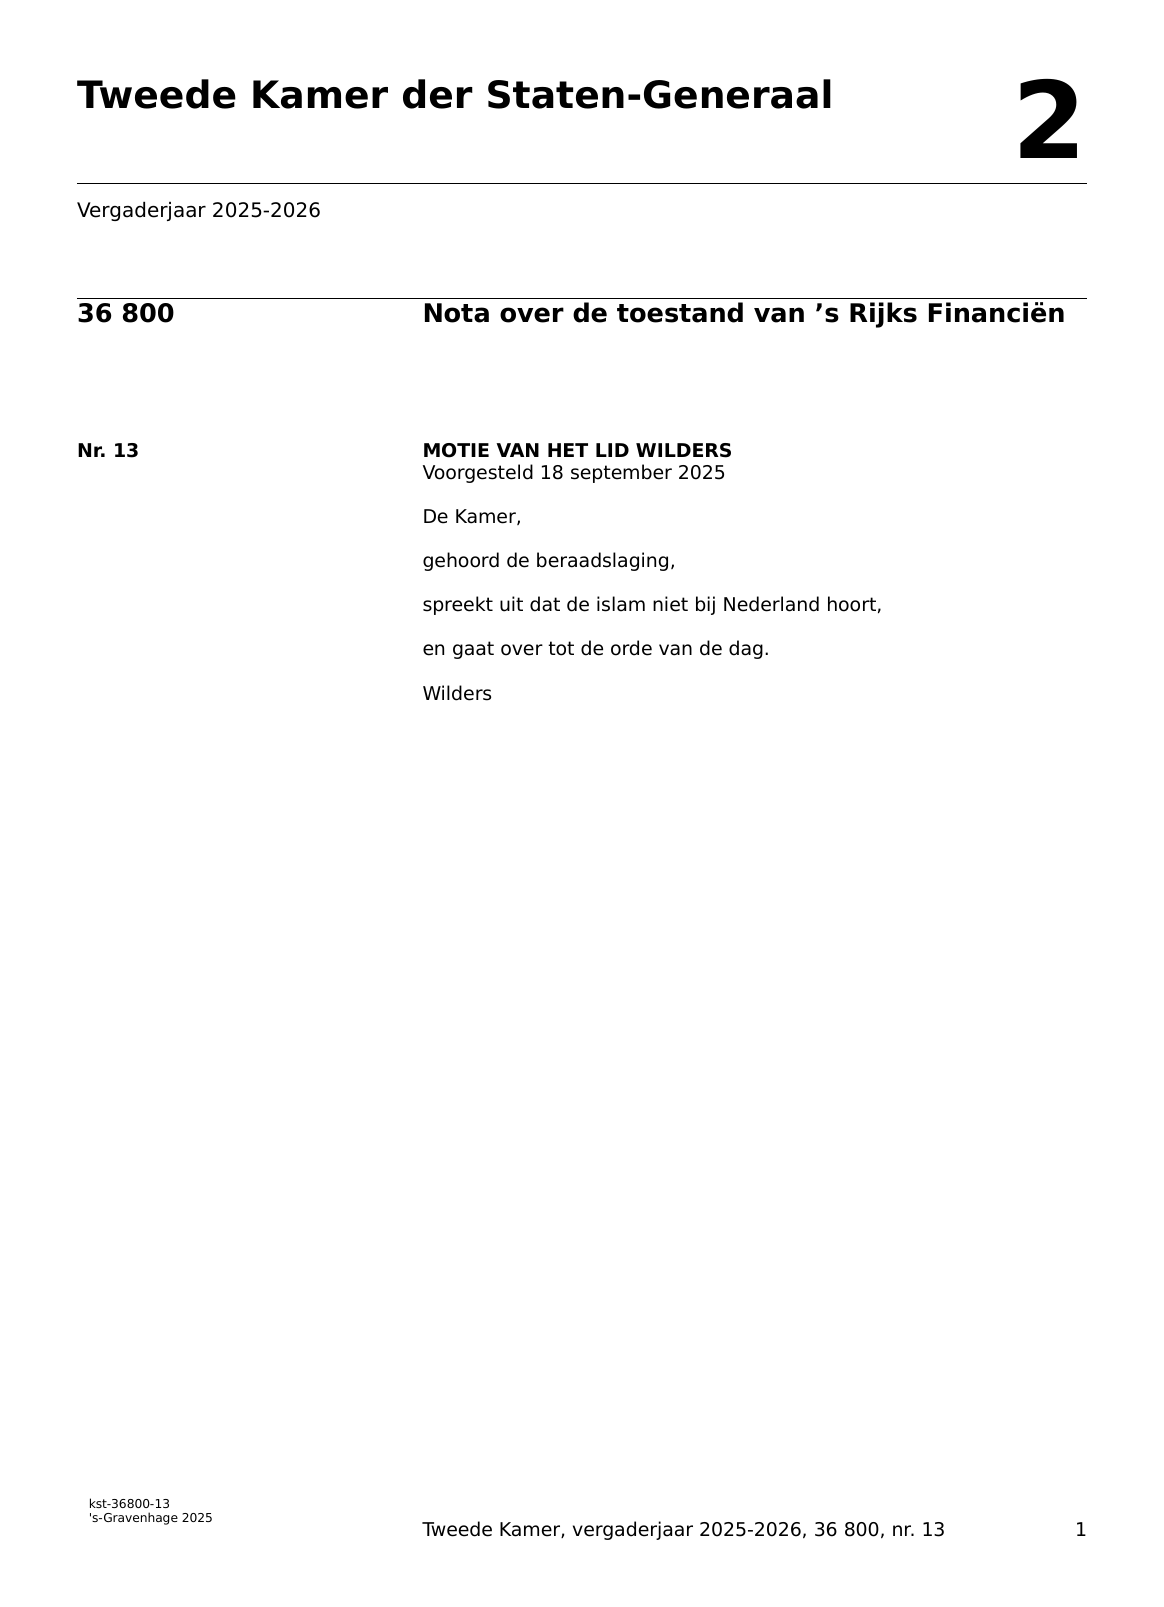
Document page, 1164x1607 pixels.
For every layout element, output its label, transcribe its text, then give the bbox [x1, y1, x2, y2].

table_header Tweede Kamer der Staten-Generaal [77, 59, 886, 183]
text spreekt uit dat de islam niet bij Nederland hoort, [422, 594, 1087, 616]
table_cell Vergaderjaar 2025-2026 [77, 184, 1087, 298]
text gehoord de beraadslaging, [422, 550, 1087, 572]
subtitle 36 800 Nota over de toestand van ’s Rijks Financiën [77, 299, 1087, 329]
text De Kamer, [422, 506, 1087, 528]
subtitle Nr. 13 MOTIE VAN HET LID WILDERS [77, 440, 1087, 462]
text Voorgesteld 18 september 2025 [422, 462, 1087, 484]
table_header 2 [886, 59, 1087, 183]
text kst-36800-13 [88, 1497, 323, 1511]
text en gaat over tot de orde van de dag. [422, 638, 1087, 660]
text Wilders [422, 682, 1087, 704]
text 's-Gravenhage 2025 [88, 1511, 323, 1525]
